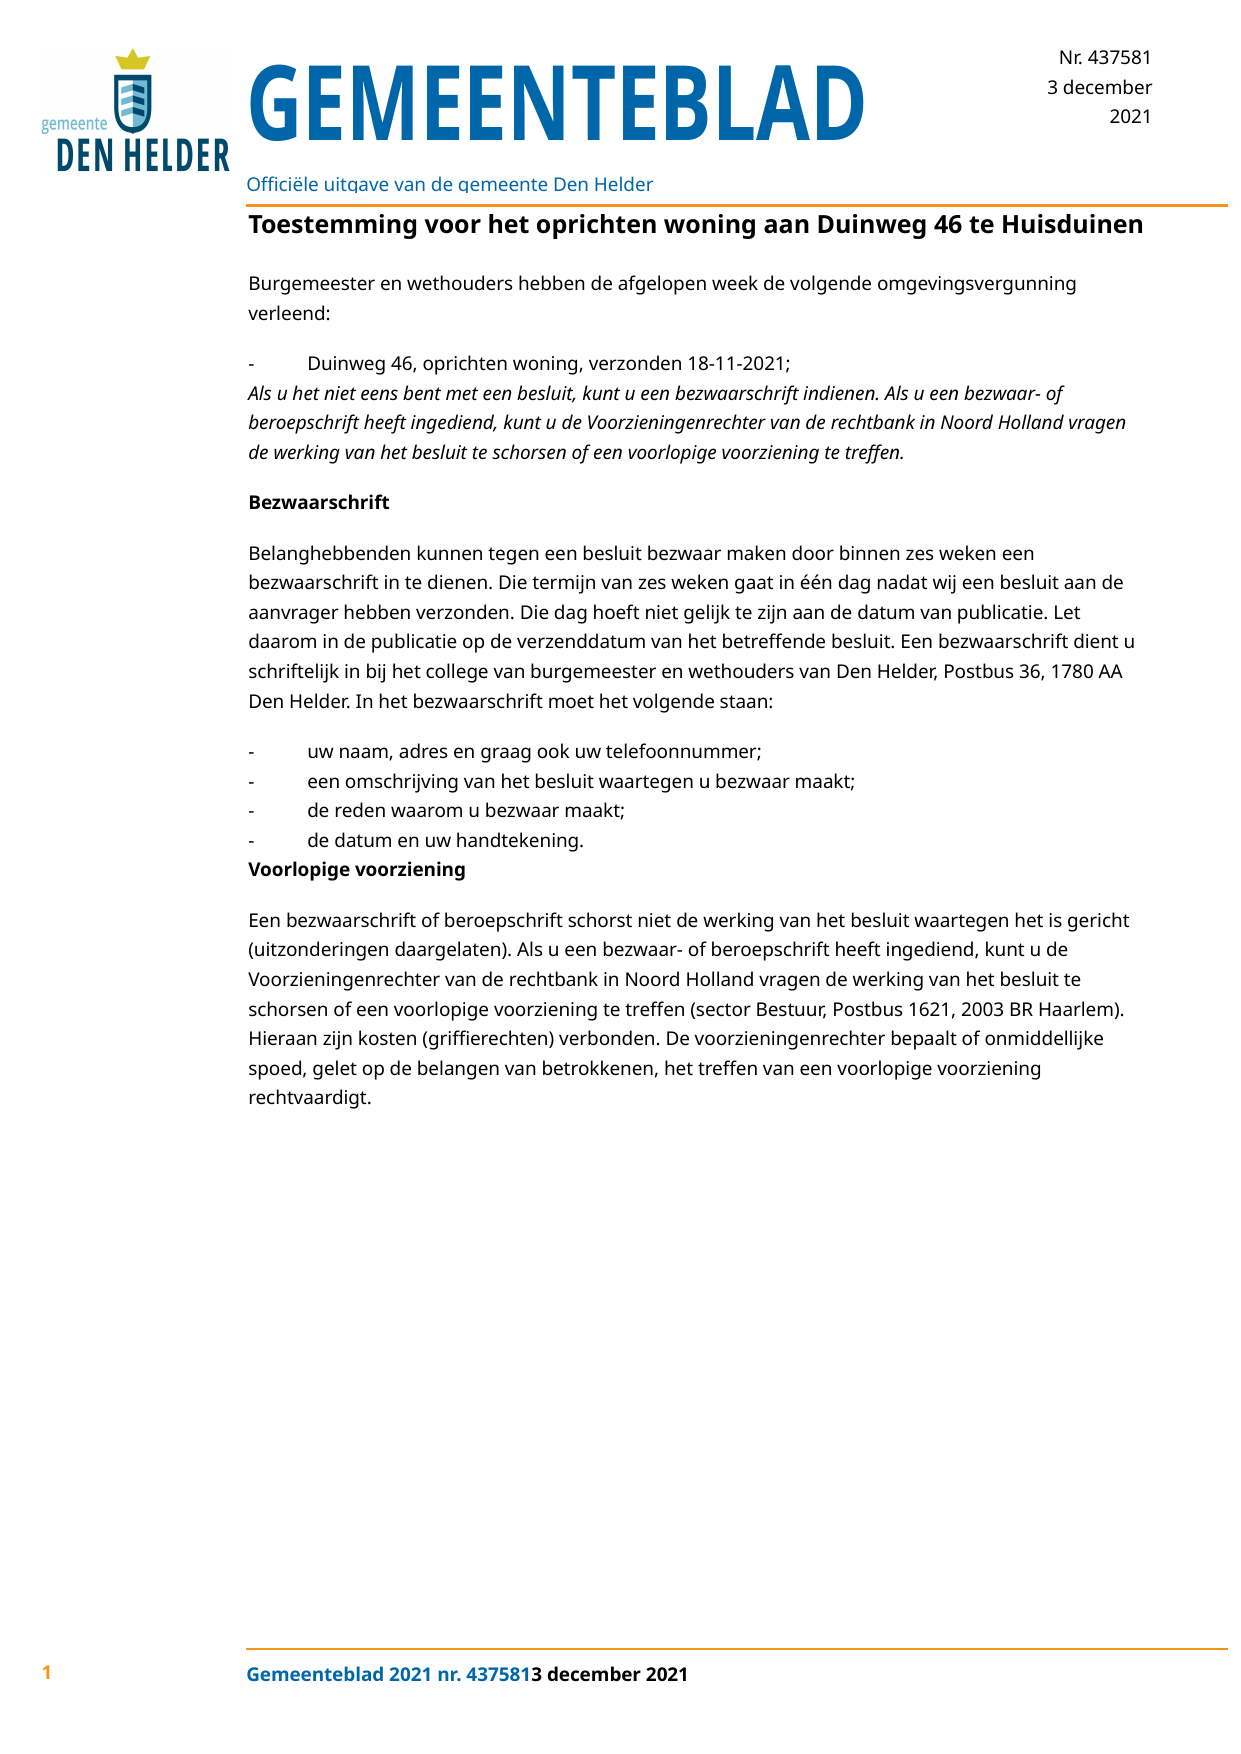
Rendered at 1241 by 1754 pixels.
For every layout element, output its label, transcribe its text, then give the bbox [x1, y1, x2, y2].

list de reden waarom u bezwaar maakt; [248, 797, 1152, 823]
picture [182, 144, 187, 165]
list uw naam, adres en graag ook uw telefoonnummer; [248, 738, 1152, 764]
list Duinweg 46, oprichten woning, verzonden 18-11-2021; [248, 350, 1152, 376]
picture [220, 160, 224, 172]
text Voorlopige voorziening [248, 857, 1152, 882]
picture [41, 47, 231, 172]
text Toestemming voor het oprichten woning aan Duinweg 46 te Huisduinen [248, 207, 1152, 241]
text Belanghebbenden kunnen tegen een besluit bezwaar maken door binnen zes weken een bezwaarschrift in te dienen. Die termijn van zes weken gaat in één dag nadat wij een besluit aan de aanvrager hebben verzonden. Die dag hoeft niet gelijk te zijn aan de datum van publicatie. Let daarom in de publicatie op de verzenddatum van het betreffende besluit. Een bezwaarschrift dient u schriftelijk in bij het college van burgemeester en wethouders van Den Helder, Postbus 36, 1780 AA Den Helder. In het bezwaarschrift moet het volgende staan: [248, 540, 1152, 713]
text Bezwaarschrift [248, 489, 1152, 515]
text Een bezwaarschrift of beroepschrift schorst niet de werking van het besluit waartegen het is gericht (uitzonderingen daargelaten). Als u een bezwaar- of beroepschrift heeft ingediend, kunt u de Voorzieningenrechter van de rechtbank in Noord Holland vragen de werking van het besluit te schorsen of een voorlopige voorziening te treffen (sector Bestuur, Postbus 1621, 2003 BR Haarlem). Hieraan zijn kosten (griffierechten) verbonden. De voorzieningenrechter bepaalt of onmiddellijke spoed, gelet op de belangen van betrokkenen, het treffen van een voorlopige voorziening rechtvaardigt. [248, 907, 1152, 1110]
picture [130, 157, 135, 172]
list de datum en uw handtekening. [248, 827, 1152, 853]
list een omschrijving van het besluit waartegen u bezwaar maakt; [248, 768, 1152, 793]
picture [63, 144, 68, 165]
picture [100, 154, 106, 172]
text Burgemeester en wethouders hebben de afgelopen week de volgende omgevingsvergunning verleend: [248, 270, 1152, 326]
text Als u het niet eens bent met een besluit, kunt u een bezwaarschrift indienen. Als u een bezwaar- of beroepschrift heeft ingediend, kunt u de Voorzieningenrechter van de rechtbank in Noord Holland vragen de werking van het besluit te schorsen of een voorlopige voorziening te treffen. [248, 380, 1152, 465]
